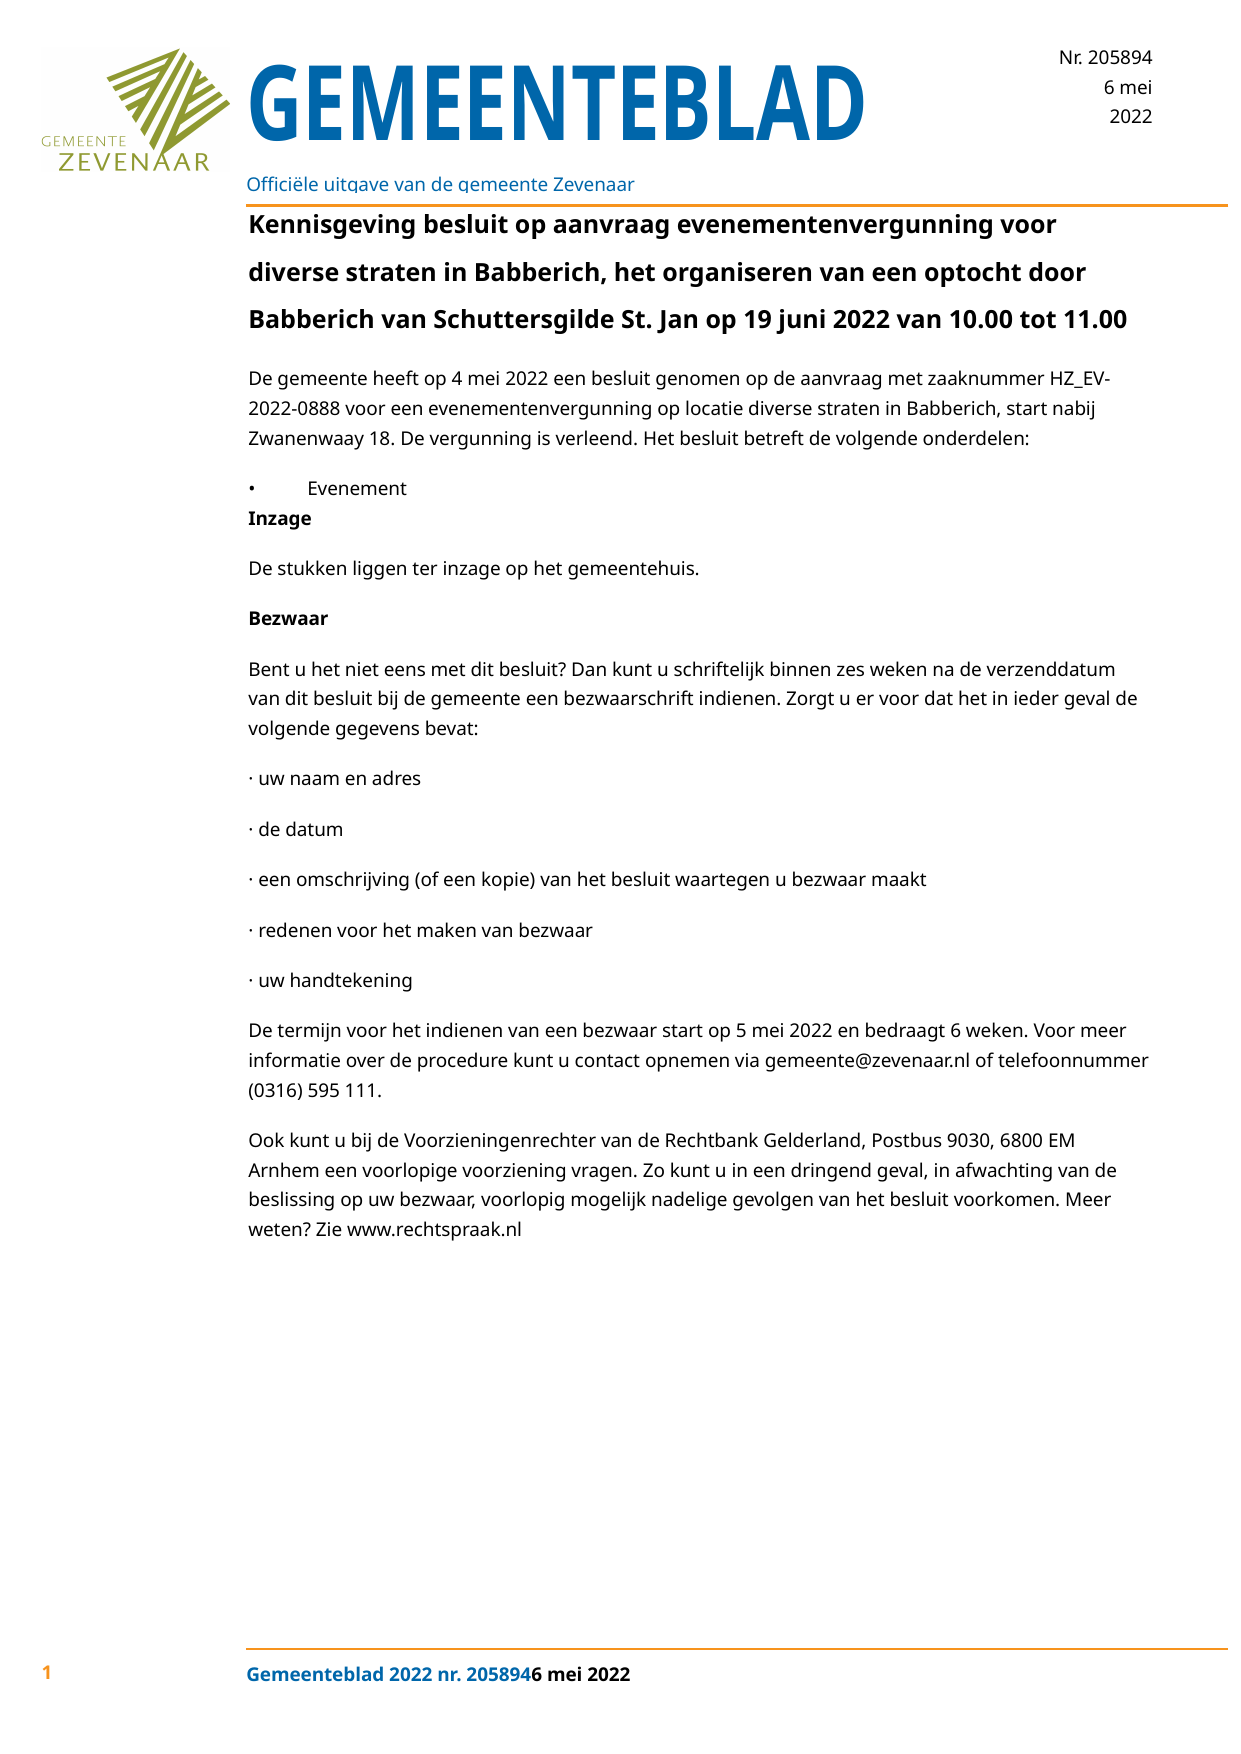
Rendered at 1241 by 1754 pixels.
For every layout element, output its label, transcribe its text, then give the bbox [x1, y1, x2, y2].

text · de datum [248, 816, 1152, 842]
text De gemeente heeft op 4 mei 2022 een besluit genomen op de aanvraag met zaaknummer HZ_EV-2022-0888 voor een evenementenvergunning op locatie diverse straten in Babberich, start nabij Zwanenwaay 18. De vergunning is verleend. Het besluit betreft de volgende onderdelen: [248, 366, 1152, 450]
text · redenen voor het maken van bezwaar [248, 917, 1152, 942]
list Evenement [248, 475, 1152, 501]
text De stukken liggen ter inzage op het gemeentehuis. [248, 555, 1152, 581]
text Bezwaar [248, 606, 1152, 631]
picture [41, 47, 231, 172]
text Ook kunt u bij de Voorzieningenrechter van de Rechtbank Gelderland, Postbus 9030, 6800 EM Arnhem een voorlopige voorziening vragen. Zo kunt u in een dringend geval, in afwachting van de beslissing op uw bezwaar, voorlopig mogelijk nadelige gevolgen van het besluit voorkomen. Meer weten? Zie www.rechtspraak.nl [248, 1127, 1152, 1242]
text Kennisgeving besluit op aanvraag evenementenvergunning voor diverse straten in Babberich, het organiseren van een optocht door Babberich van Schuttersgilde St. Jan op 19 juni 2022 van 10.00 tot 11.00 [248, 207, 1152, 336]
text De termijn voor het indienen van een bezwaar start op 5 mei 2022 en bedraagt 6 weken. Voor meer informatie over de procedure kunt u contact opnemen via gemeente@zevenaar.nl of telefoonnummer (0316) 595 111. [248, 1018, 1152, 1102]
text · uw naam en adres [248, 766, 1152, 791]
text Inzage [248, 505, 1152, 530]
text Bent u het niet eens met dit besluit? Dan kunt u schriftelijk binnen zes weken na de verzenddatum van dit besluit bij de gemeente een bezwaarschrift indienen. Zorgt u er voor dat het in ieder geval de volgende gegevens bevat: [248, 656, 1152, 741]
text · een omschrijving (of een kopie) van het besluit waartegen u bezwaar maakt [248, 866, 1152, 892]
text · uw handtekening [248, 967, 1152, 993]
